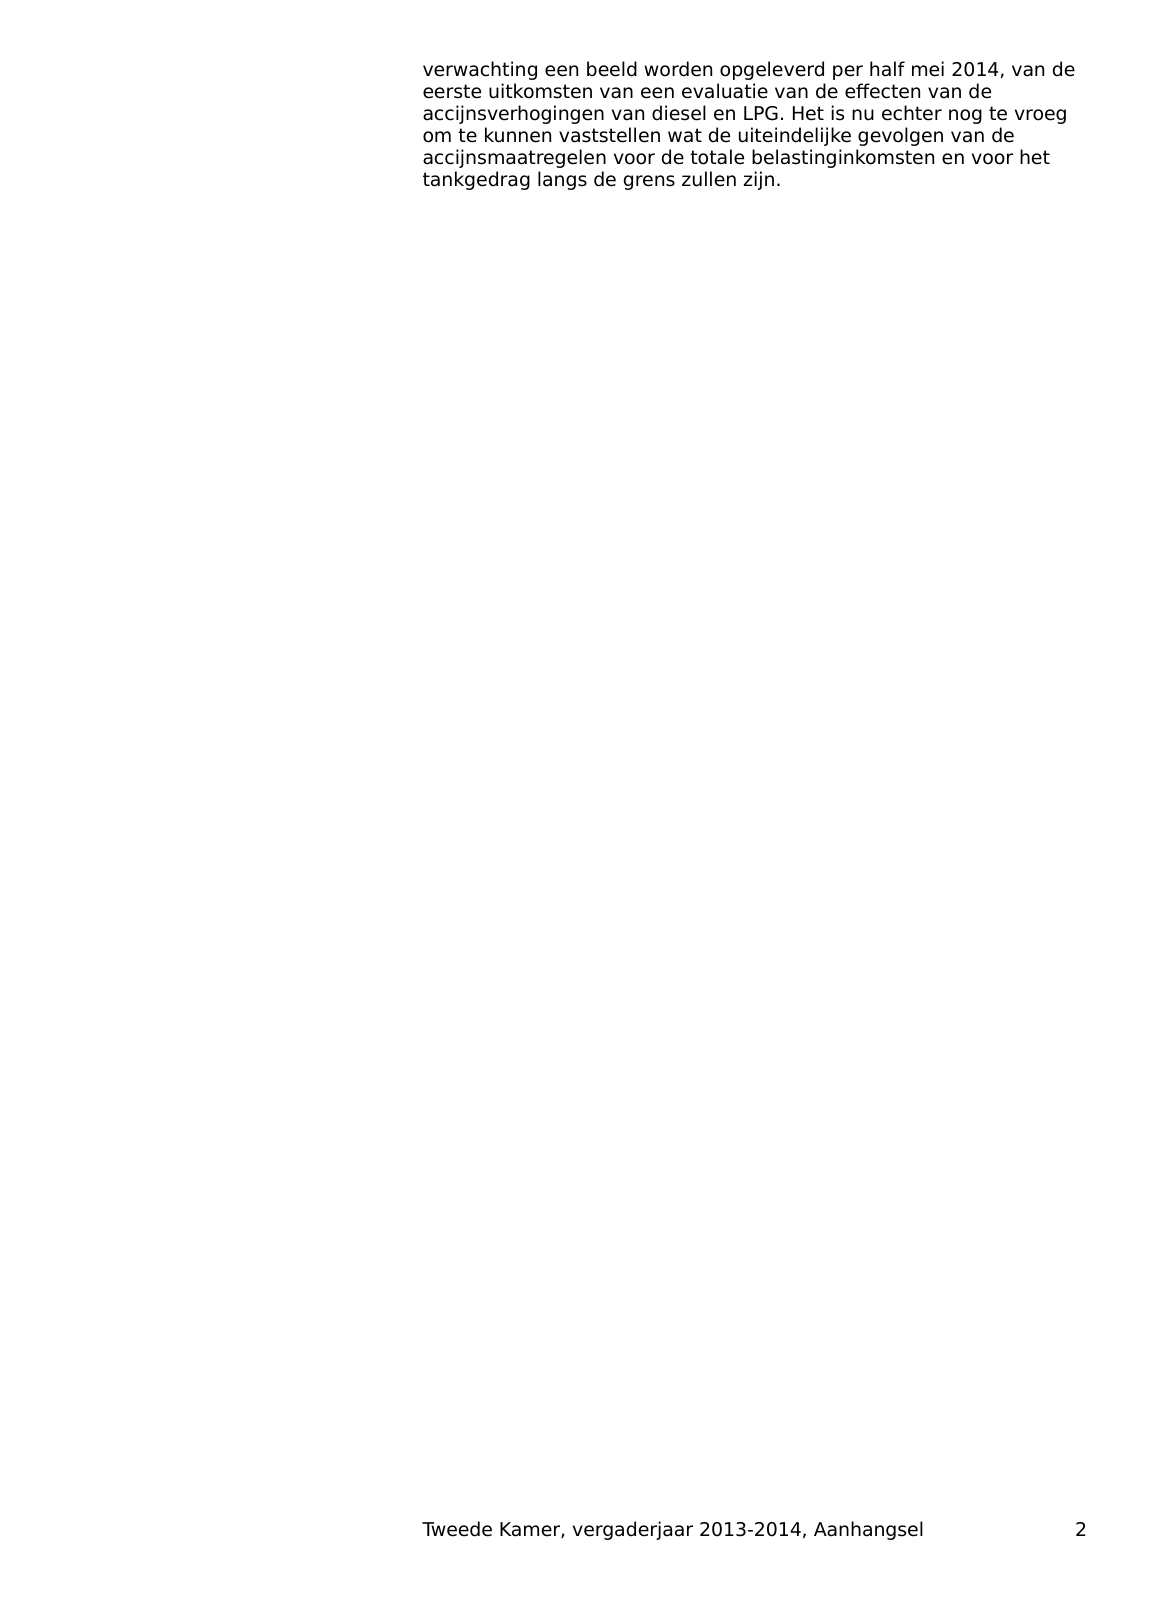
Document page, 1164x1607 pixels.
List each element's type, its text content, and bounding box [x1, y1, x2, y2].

text verwachting een beeld worden opgeleverd per half mei 2014, van de eerste uitkomsten van een evaluatie van de effecten van de accijnsverhogingen van diesel en LPG. Het is nu echter nog te vroeg om te kunnen vaststellen wat de uiteindelijke gevolgen van de accijnsmaatregelen voor de totale belastinginkomsten en voor het tankgedrag langs de grens zullen zijn. [422, 59, 1087, 191]
